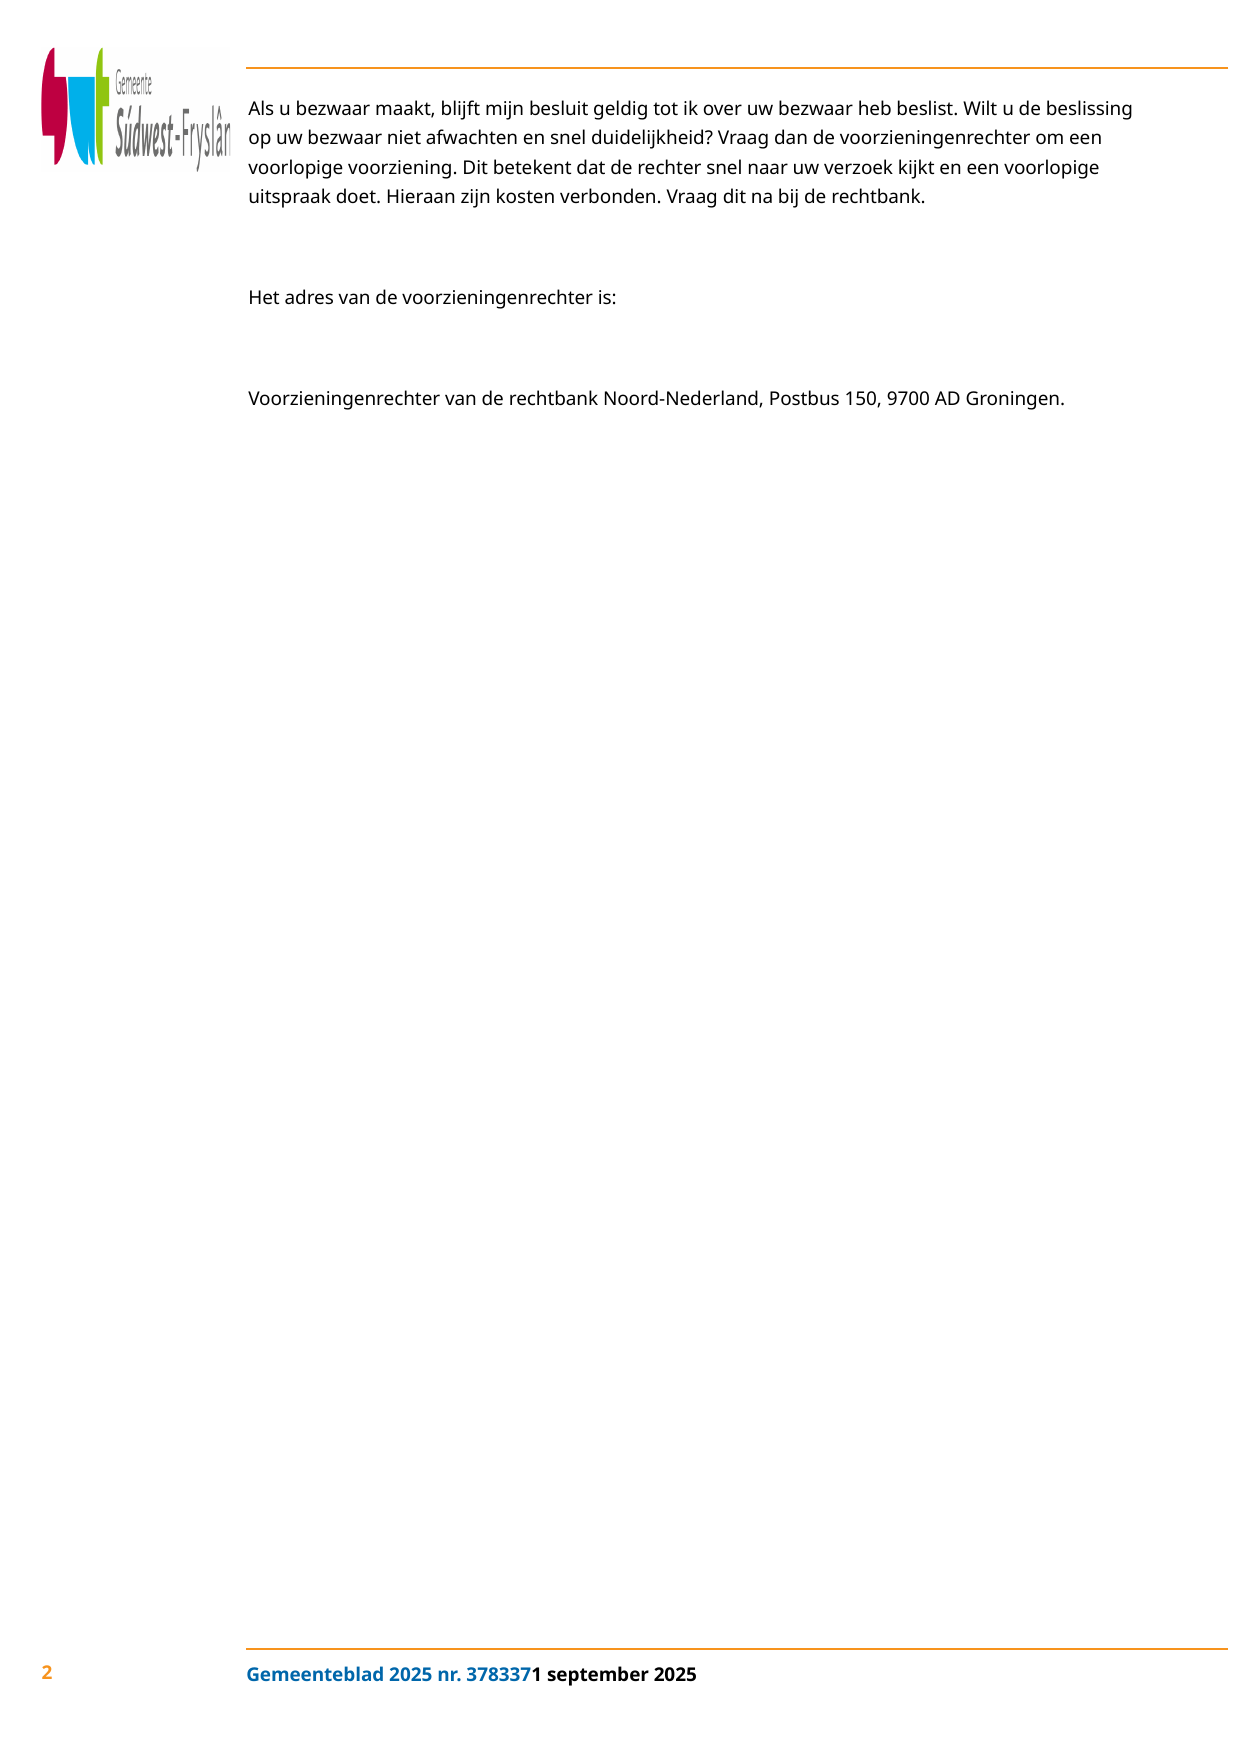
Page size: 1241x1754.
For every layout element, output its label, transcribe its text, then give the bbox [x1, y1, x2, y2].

text Het adres van de voorzieningenrechter is: [248, 284, 1152, 310]
picture [41, 47, 231, 172]
text Als u bezwaar maakt, blijft mijn besluit geldig tot ik over uw bezwaar heb beslist. Wilt u de beslissing op uw bezwaar niet afwachten en snel duidelijkheid? Vraag dan de voorzieningenrechter om een voorlopige voorziening. Dit betekent dat de rechter snel naar uw verzoek kijkt en een voorlopige uitspraak doet. Hieraan zijn kosten verbonden. Vraag dit na bij de rechtbank. [248, 95, 1152, 209]
text Voorzieningenrechter van de rechtbank Noord-Nederland, Postbus 150, 9700 AD Groningen. [248, 385, 1152, 411]
